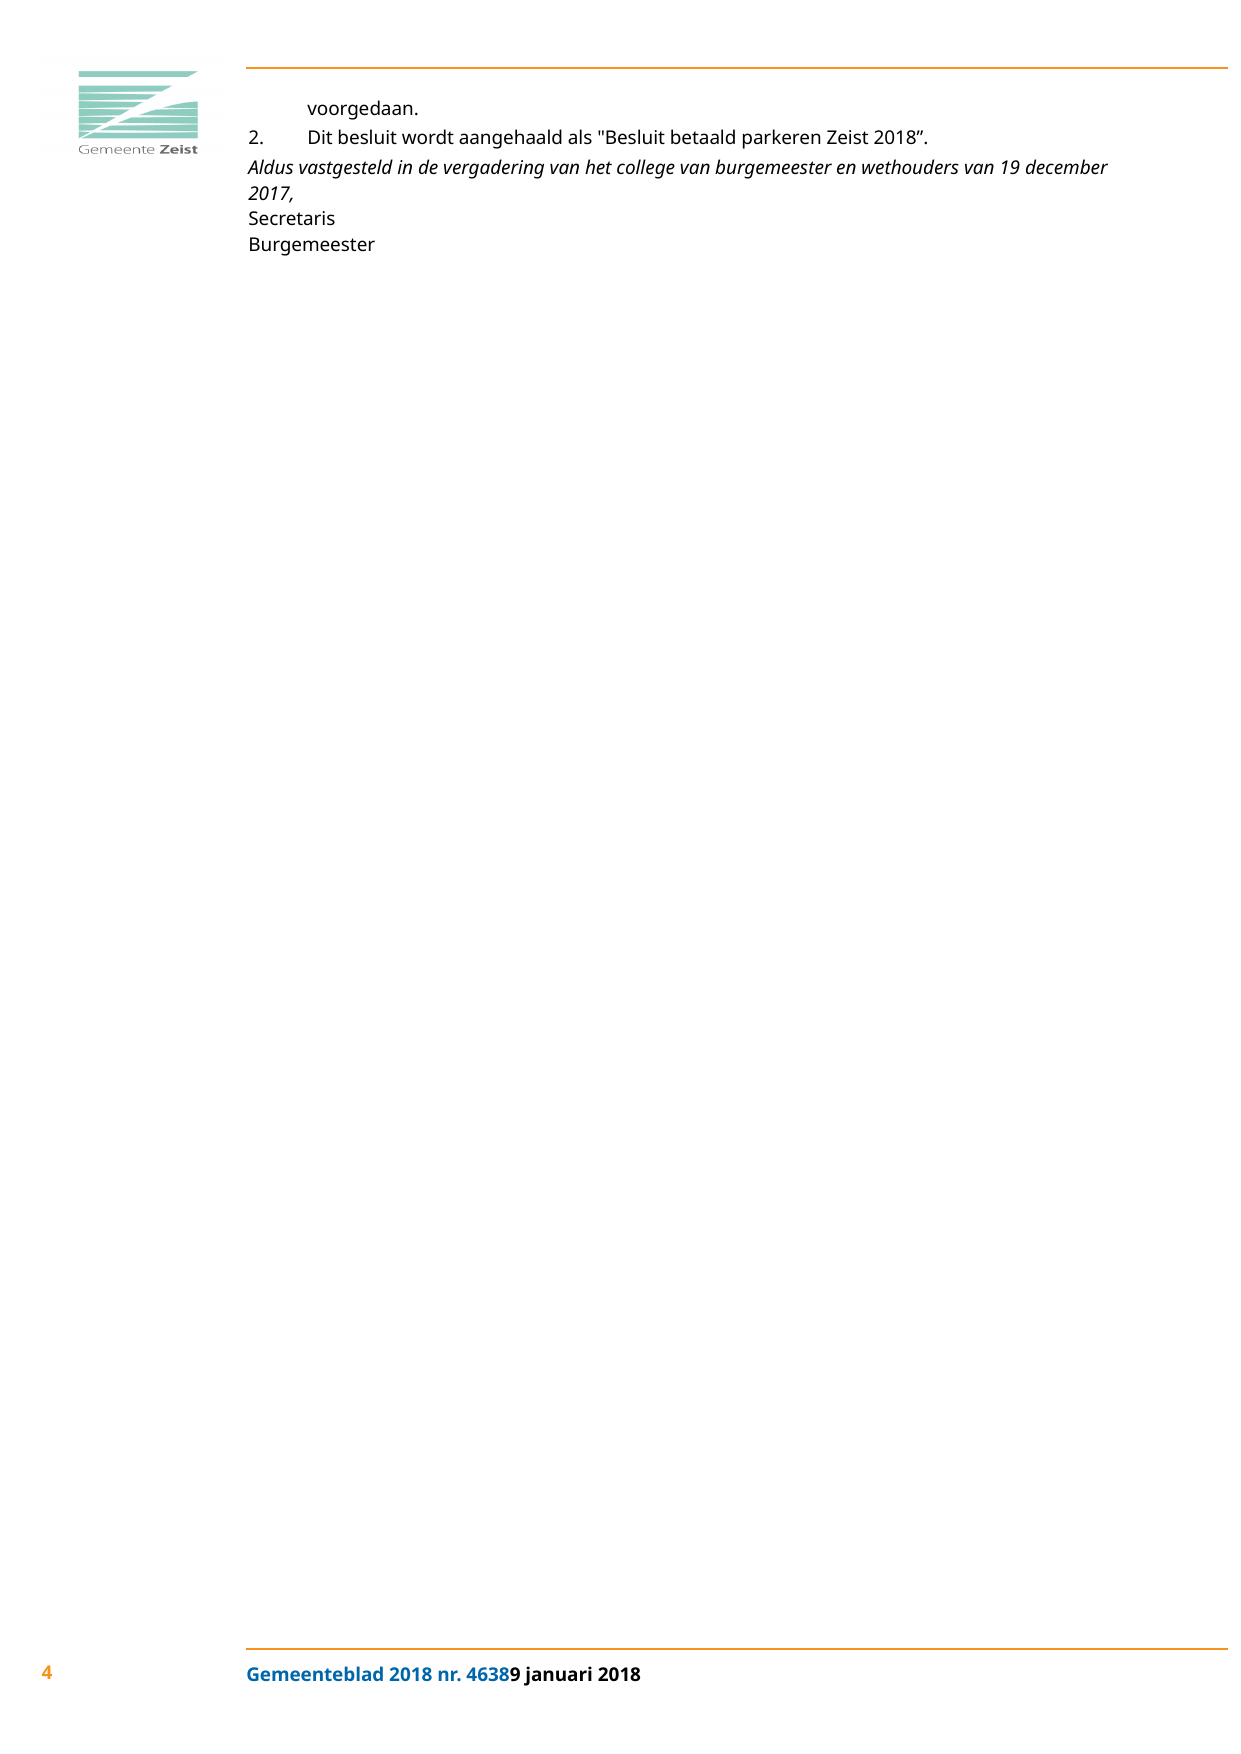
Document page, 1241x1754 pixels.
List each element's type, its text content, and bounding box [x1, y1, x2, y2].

text Aldus vastgesteld in de vergadering van het college van burgemeester en wethouders van 19 december 2017, [248, 154, 1152, 205]
picture [41, 47, 231, 172]
text Secretaris [248, 205, 1152, 231]
list Dit besluit wordt aangehaald als "Besluit betaald parkeren Zeist 2018”. [248, 124, 1152, 150]
text Burgemeester [248, 231, 1152, 257]
list voorgedaan. [248, 95, 1152, 121]
